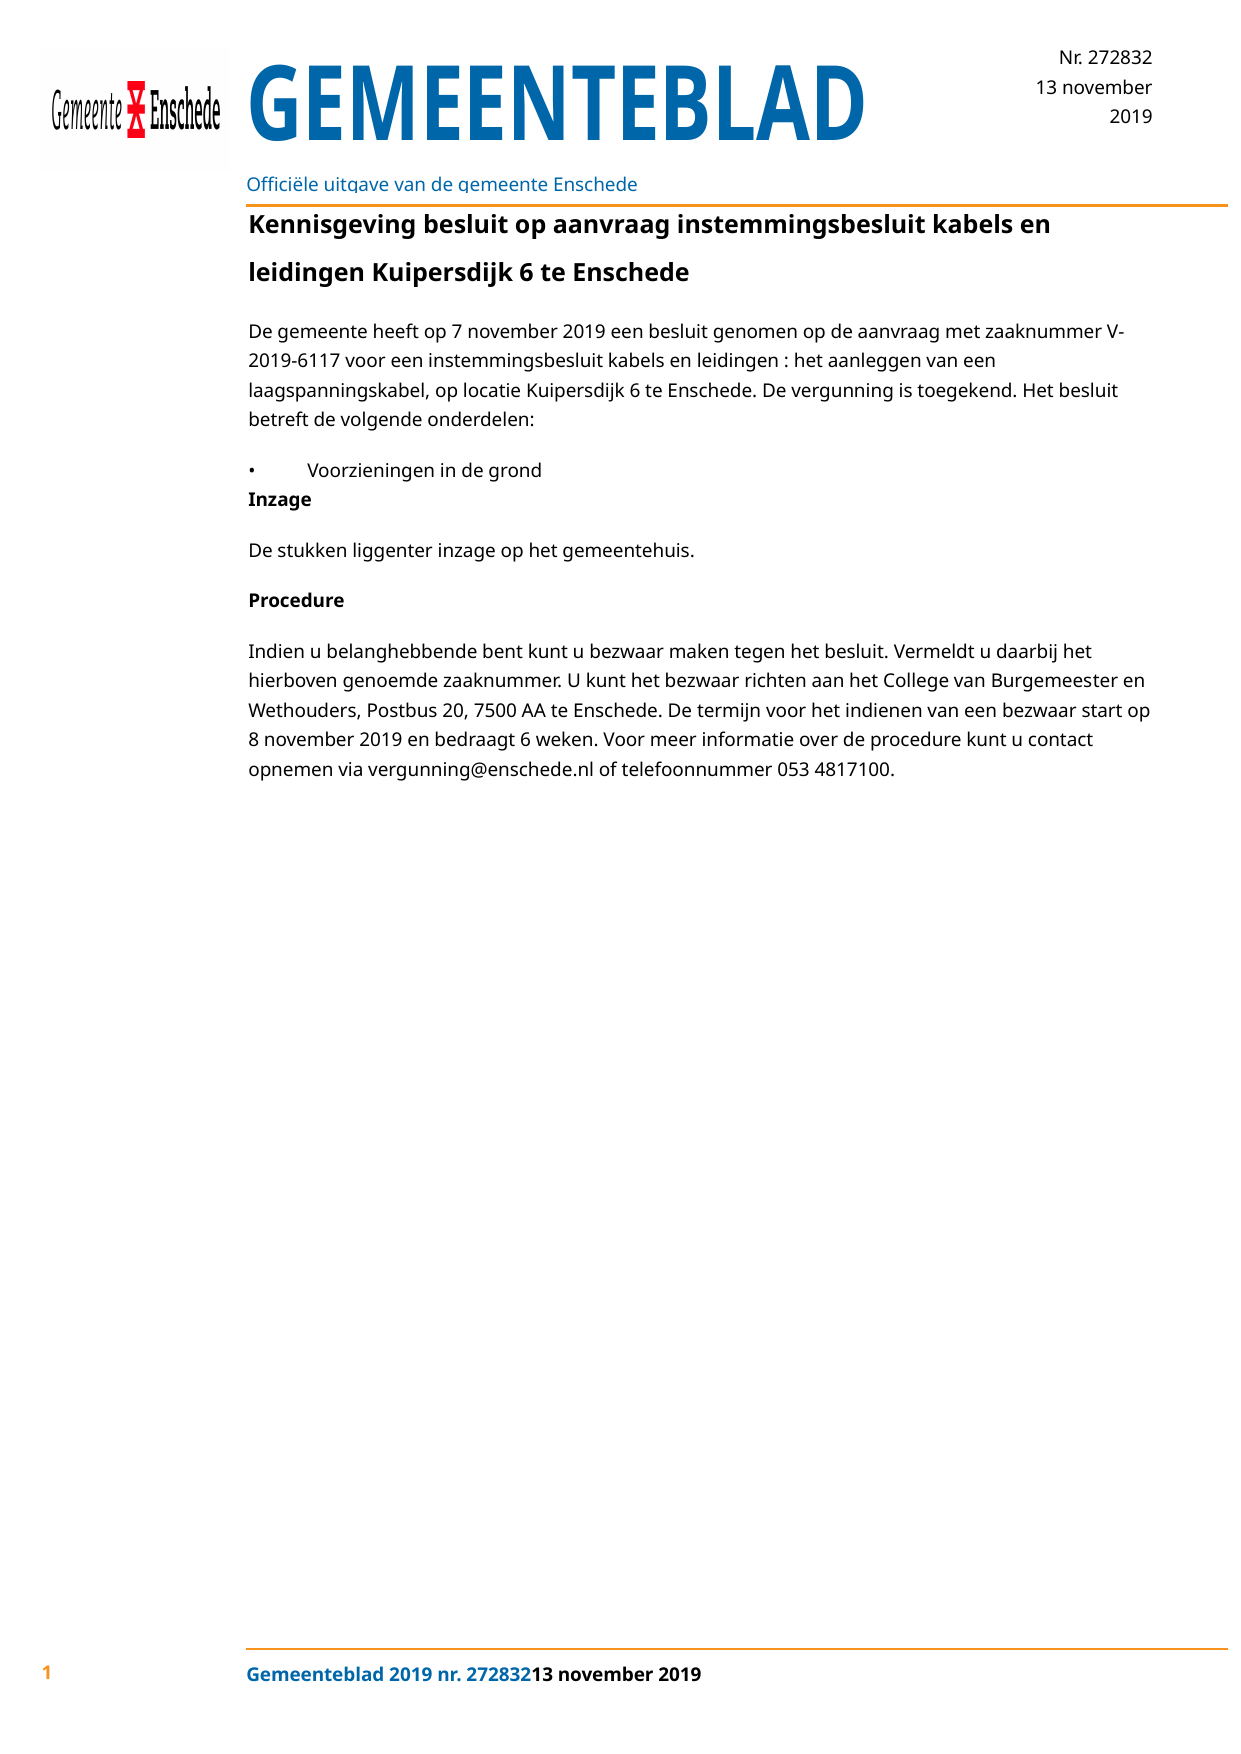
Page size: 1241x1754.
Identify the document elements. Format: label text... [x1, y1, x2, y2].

picture [41, 47, 231, 172]
text Indien u belanghebbende bent kunt u bezwaar maken tegen het besluit. Vermeldt u daarbij het hierboven genoemde zaaknummer. U kunt het bezwaar richten aan het College van Burgemees­ter en Wethouders, Postbus 20, 7500 AA te Enschede. De termijn voor het indienen van een bezwaar start op 8 november 2019 en bedraagt 6 weken. Voor meer informatie over de procedure kunt u contact opnemen via vergunning@enschede.nl of telefoonnummer 053 4817100. [248, 638, 1152, 782]
text Inzage [248, 487, 1152, 512]
text De stukken liggenter inzage op het gemeentehuis. [248, 537, 1152, 563]
text Procedure [248, 587, 1152, 613]
text De gemeente heeft op 7 november 2019 een besluit genomen op de aanvraag met zaaknummer V-2019-6117 voor een instemmingsbesluit kabels en leidingen : het aanleggen van een laagspanningskabel, op locatie Kuipersdijk 6 te Enschede. De vergunning is toegekend. Het besluit betreft de volgende onderdelen: [248, 318, 1152, 432]
list Voorzieningen in de grond [248, 457, 1152, 483]
text Kennisgeving besluit op aanvraag instemmingsbesluit kabels en leidingen Kuipersdijk 6 te Enschede [248, 207, 1152, 288]
